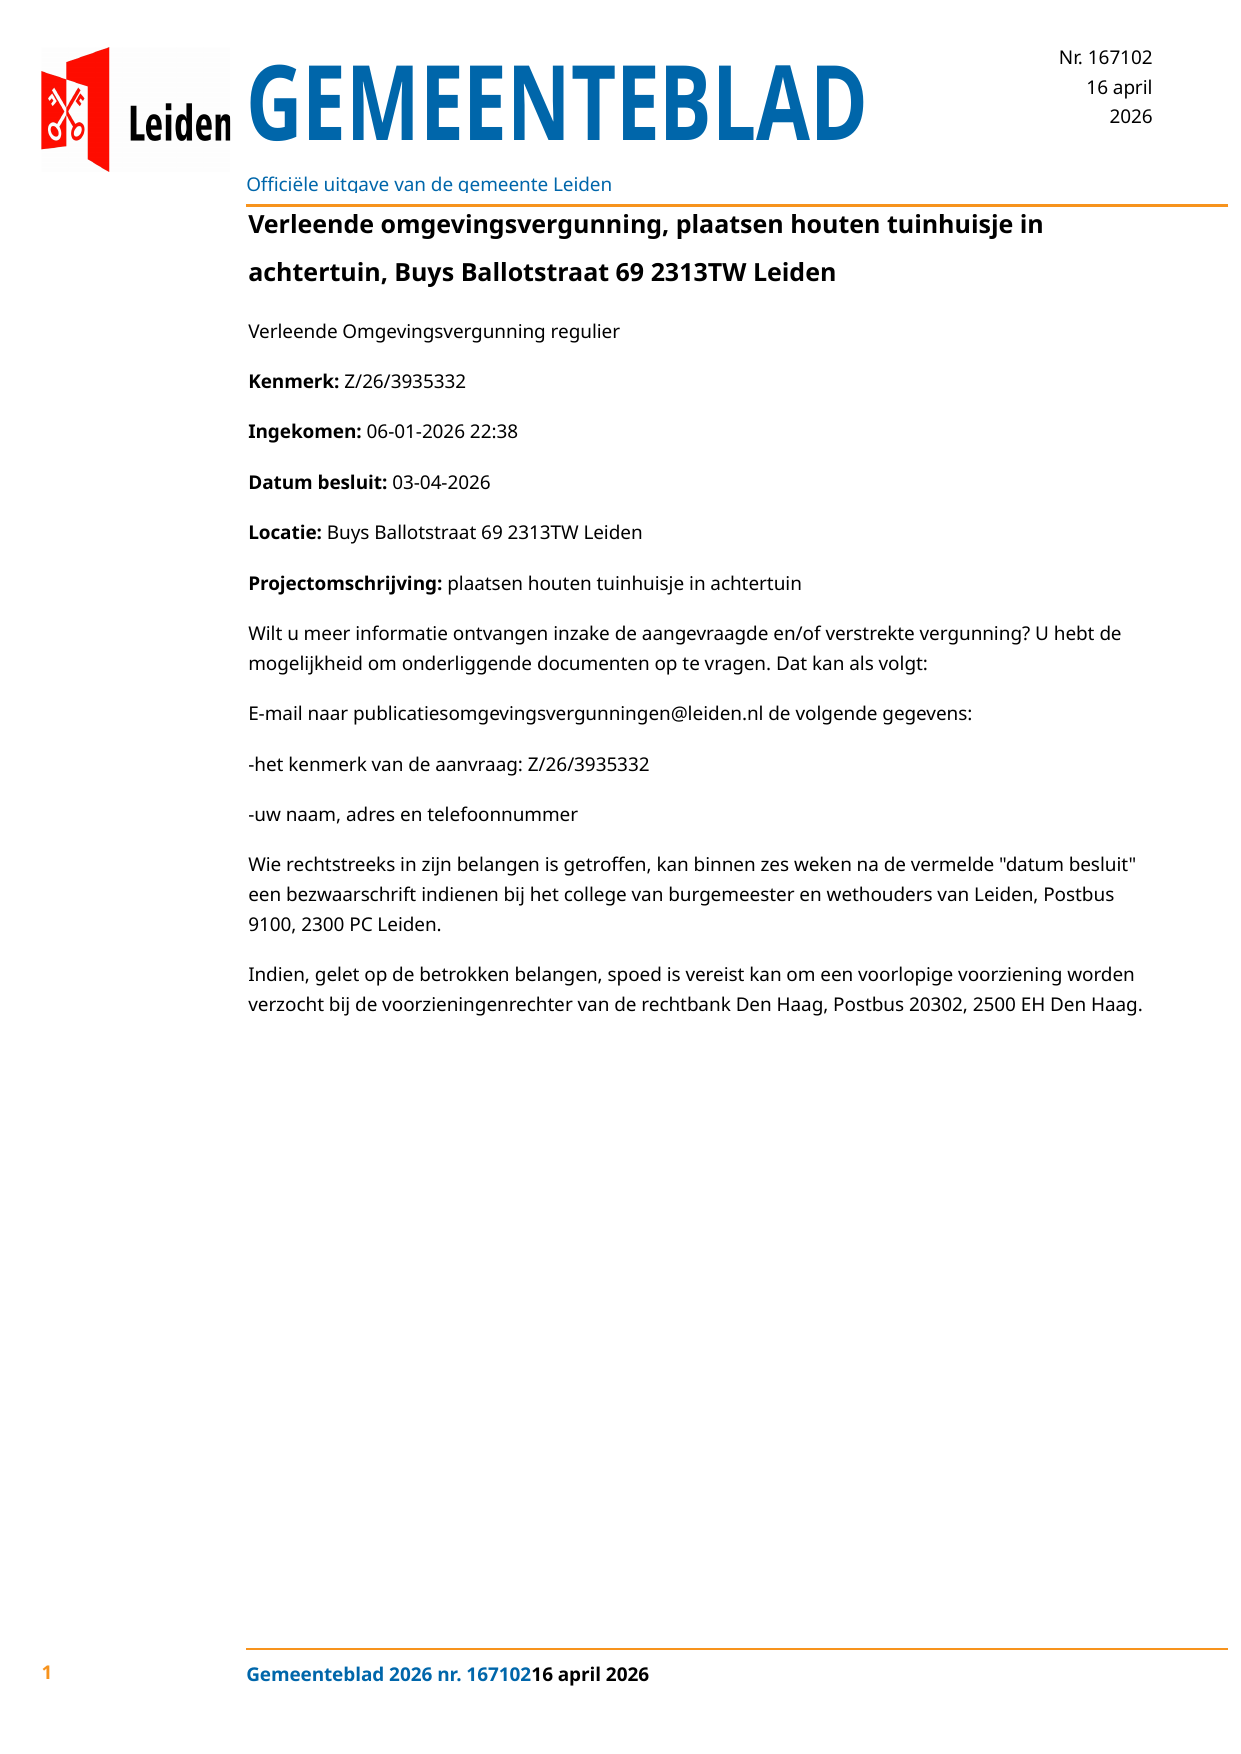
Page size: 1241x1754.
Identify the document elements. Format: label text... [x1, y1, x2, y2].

text -uw naam, adres en telefoonnummer [248, 801, 1152, 827]
text Wie rechtstreeks in zijn belangen is getroffen, kan binnen zes weken na de vermelde "datum besluit" een bezwaarschrift indienen bij het college van burgemeester en wethouders van Leiden, Postbus 9100, 2300 PC Leiden. [248, 852, 1152, 937]
text Indien, gelet op de betrokken belangen, spoed is vereist kan om een voorlopige voorziening worden verzocht bij de voorzieningenrechter van de rechtbank Den Haag, Postbus 20302, 2500 EH Den Haag. [248, 961, 1152, 1017]
text Projectomschrijving: plaatsen houten tuinhuisje in achtertuin [248, 570, 1152, 596]
text Locatie: Buys Ballotstraat 69 2313TW Leiden [248, 519, 1152, 545]
text Wilt u meer informatie ontvangen inzake de aangevraagde en/of verstrekte vergunning? U hebt de mogelijkheid om onderliggende documenten op te vragen. Dat kan als volgt: [248, 620, 1152, 676]
text Kenmerk: Z/26/3935332 [248, 368, 1152, 394]
text E-mail naar publicatiesomgevingsvergunningen@leiden.nl de volgende gegevens: [248, 700, 1152, 726]
text Verleende omgevingsvergunning, plaatsen houten tuinhuisje in achtertuin, Buys Ballotstraat 69 2313TW Leiden [248, 207, 1152, 288]
text Verleende Omgevingsvergunning regulier [248, 318, 1152, 344]
picture [41, 47, 231, 172]
text -het kenmerk van de aanvraag: Z/26/3935332 [248, 751, 1152, 777]
text Datum besluit: 03-04-2026 [248, 469, 1152, 495]
text Ingekomen: 06-01-2026 22:38 [248, 419, 1152, 444]
